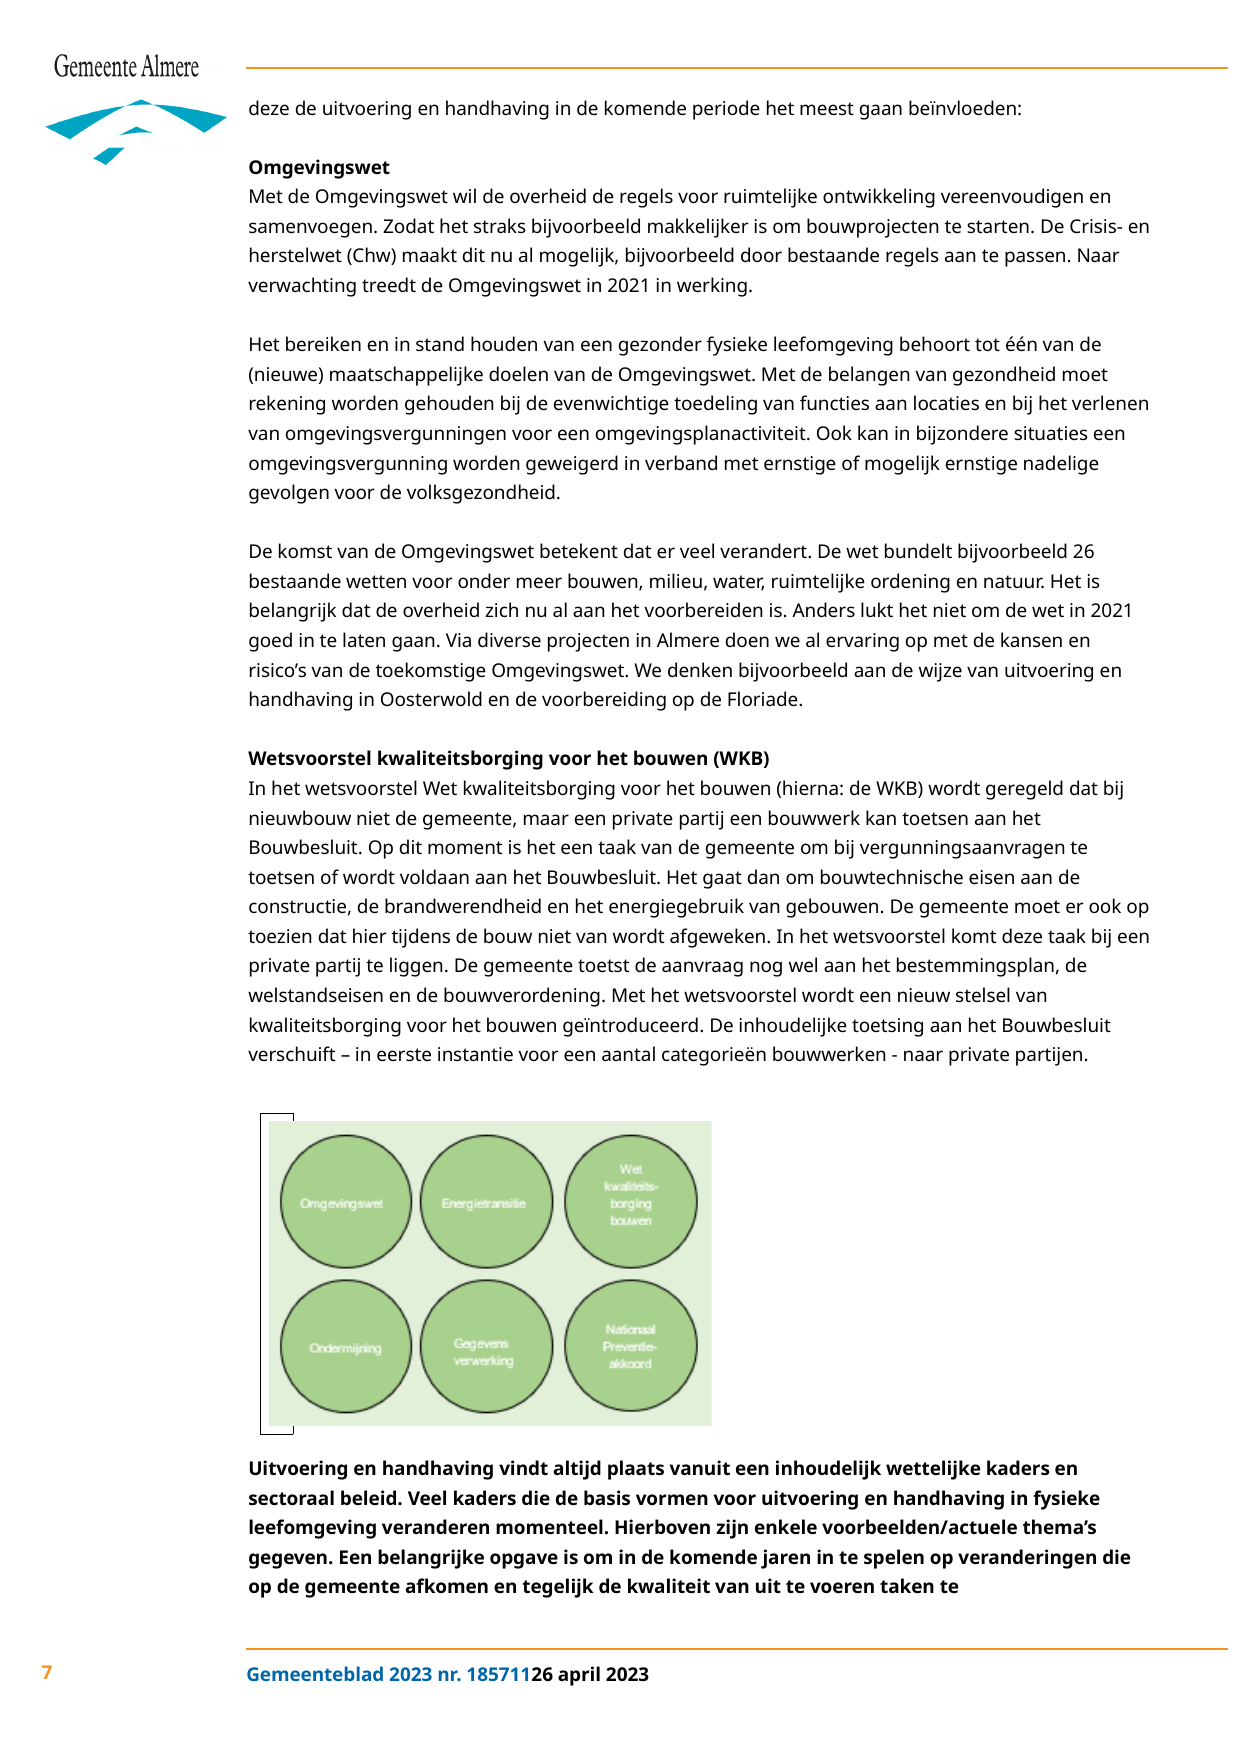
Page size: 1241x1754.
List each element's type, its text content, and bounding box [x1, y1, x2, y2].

text Het bereiken en in stand houden van een gezonder fysieke leefomgeving behoort tot één van de (nieuwe) maatschappelijke doelen van de Omgevingswet. Met de belangen van gezondheid moet rekening worden gehouden bij de evenwichtige toedeling van functies aan locaties en bij het verlenen van omgevingsvergunningen voor een omgevingsplanactiviteit. Ook kan in bijzondere situaties een omgevingsvergunning worden geweigerd in verband met ernstige of mogelijk ernstige nadelige gevolgen voor de volksgezondheid. [248, 331, 1152, 505]
text In het wetsvoorstel Wet kwaliteitsborging voor het bouwen (hierna: de WKB) wordt geregeld dat bij nieuwbouw niet de gemeente, maar een private partij een bouwwerk kan toetsen aan het Bouwbesluit. Op dit moment is het een taak van de gemeente om bij vergunningsaanvragen te toetsen of wordt voldaan aan het Bouwbesluit. Het gaat dan om bouwtechnische eisen aan de constructie, de brandwerendheid en het energiegebruik van gebouwen. De gemeente moet er ook op toezien dat hier tijdens de bouw niet van wordt afgeweken. In het wetsvoorstel komt deze taak bij een private partij te liggen. De gemeente toetst de aanvraag nog wel aan het bestemmingsplan, de welstandseisen en de bouwverordening. Met het wetsvoorstel wordt een nieuw stelsel van kwaliteitsborging voor het bouwen geïntroduceerd. De inhoudelijke toetsing aan het Bouwbesluit verschuift – in eerste instantie voor een aantal categorieën bouwwerken - naar private partijen. [248, 775, 1152, 1067]
text De komst van de Omgevingswet betekent dat er veel verandert. De wet bundelt bijvoorbeeld 26 bestaande wetten voor onder meer bouwen, milieu, water, ruimtelijke ordening en natuur. Het is belangrijk dat de overheid zich nu al aan het voorbereiden is. Anders lukt het niet om de wet in 2021 goed in te laten gaan. Via diverse projecten in Almere doen we al ervaring op met de kansen en risico’s van de toekomstige Omgevingswet. We denken bijvoorbeeld aan de wijze van uitvoering en handhaving in Oosterwold en de voorbereiding op de Floriade. [248, 538, 1152, 712]
picture [41, 47, 231, 172]
picture [268, 1121, 712, 1426]
text deze de uitvoering en handhaving in de komende periode het meest gaan beïnvloeden: [248, 95, 1152, 121]
text Omgevingswet [248, 154, 1152, 180]
text Met de Omgevingswet wil de overheid de regels voor ruimtelijke ontwikkeling vereenvoudigen en samenvoegen. Zodat het straks bijvoorbeeld makkelijker is om bouwprojecten te starten. De Crisis- en herstelwet (Chw) maakt dit nu al mogelijk, bijvoorbeeld door bestaande regels aan te passen. Naar verwachting treedt de Omgevingswet in 2021 in werking. [248, 183, 1152, 298]
text Wetsvoorstel kwaliteitsborging voor het bouwen (WKB) [248, 746, 1152, 771]
table_header Uitvoering en handhaving vindt altijd plaats vanuit een inhoudelijk wettelijke kaders en sectoraal beleid. Veel kaders die de basis vormen voor uitvoering en handhaving in fysieke leefomgeving veranderen momenteel. Hierboven zijn enkele voorbeelden/actuele thema’s gegeven. Een belangrijke opgave is om in de komende jaren in te spelen op veranderingen die op de gemeente afkomen en tegelijk de kwaliteit van uit te voeren taken te [248, 1101, 1152, 1599]
